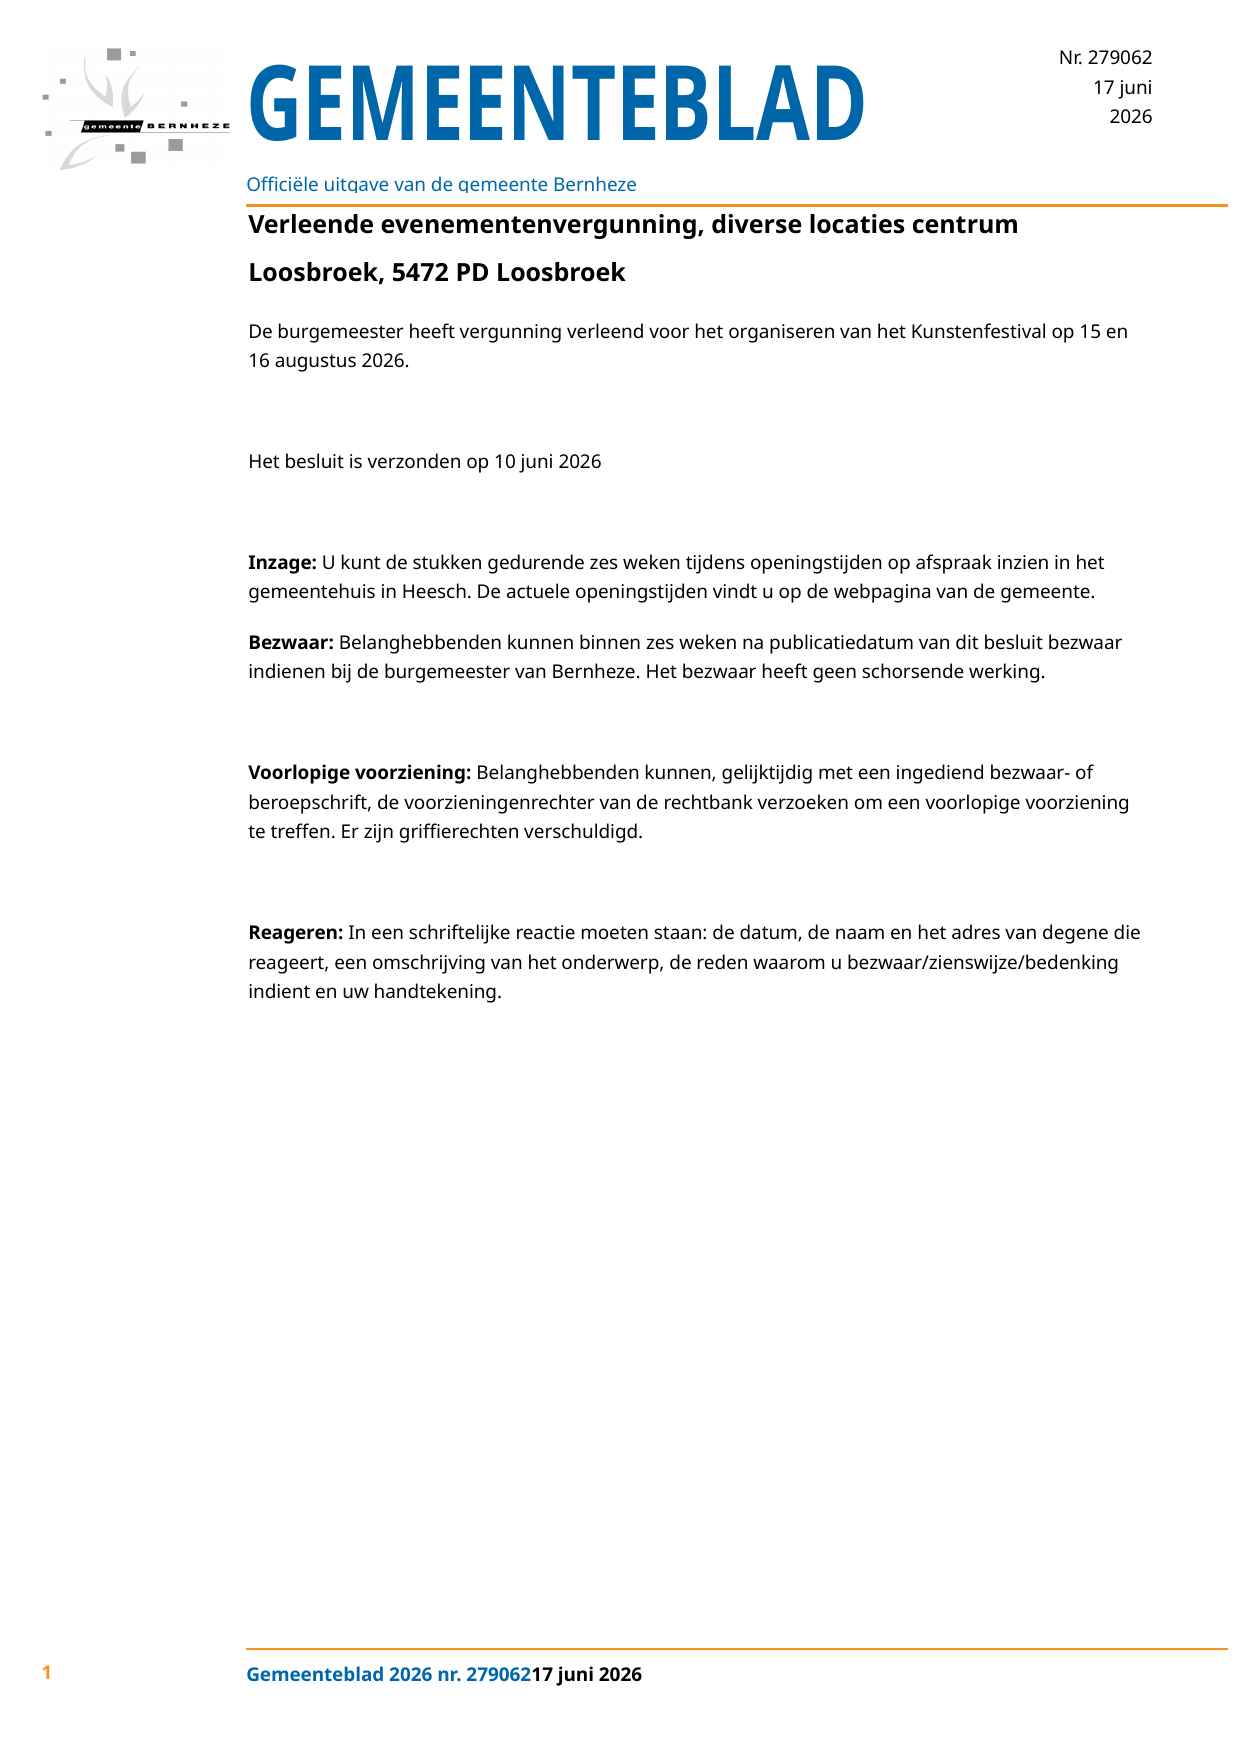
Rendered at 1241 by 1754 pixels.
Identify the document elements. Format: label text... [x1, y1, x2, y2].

text De burgemeester heeft vergunning verleend voor het organiseren van het Kunstenfestival op 15 en 16 augustus 2026. [248, 318, 1152, 373]
text Reageren: In een schriftelijke reactie moeten staan: de datum, de naam en het adres van degene die reageert, een omschrijving van het onderwerp, de reden waarom u bezwaar/zienswijze/bedenking indient en uw handtekening. [248, 919, 1152, 1004]
text Voorlopige voorziening: Belanghebbenden kunnen, gelijktijdig met een ingediend bezwaar- of beroepschrift, de voorzieningenrechter van de rechtbank verzoeken om een voorlopige voorziening te treffen. Er zijn griffierechten verschuldigd. [248, 759, 1152, 844]
text Bezwaar: Belanghebbenden kunnen binnen zes weken na publicatiedatum van dit besluit bezwaar indienen bij de burgemeester van Bernheze. Het bezwaar heeft geen schorsende werking. [248, 629, 1152, 684]
text Het besluit is verzonden op 10 juni 2026 [248, 448, 1152, 474]
text Verleende evenementenvergunning, diverse locaties centrum Loosbroek, 5472 PD Loosbroek [248, 207, 1152, 288]
picture [41, 47, 231, 172]
text Inzage: U kunt de stukken gedurende zes weken tijdens openingstijden op afspraak inzien in het gemeentehuis in Heesch. De actuele openingstijden vindt u op de webpagina van de gemeente. [248, 549, 1152, 604]
